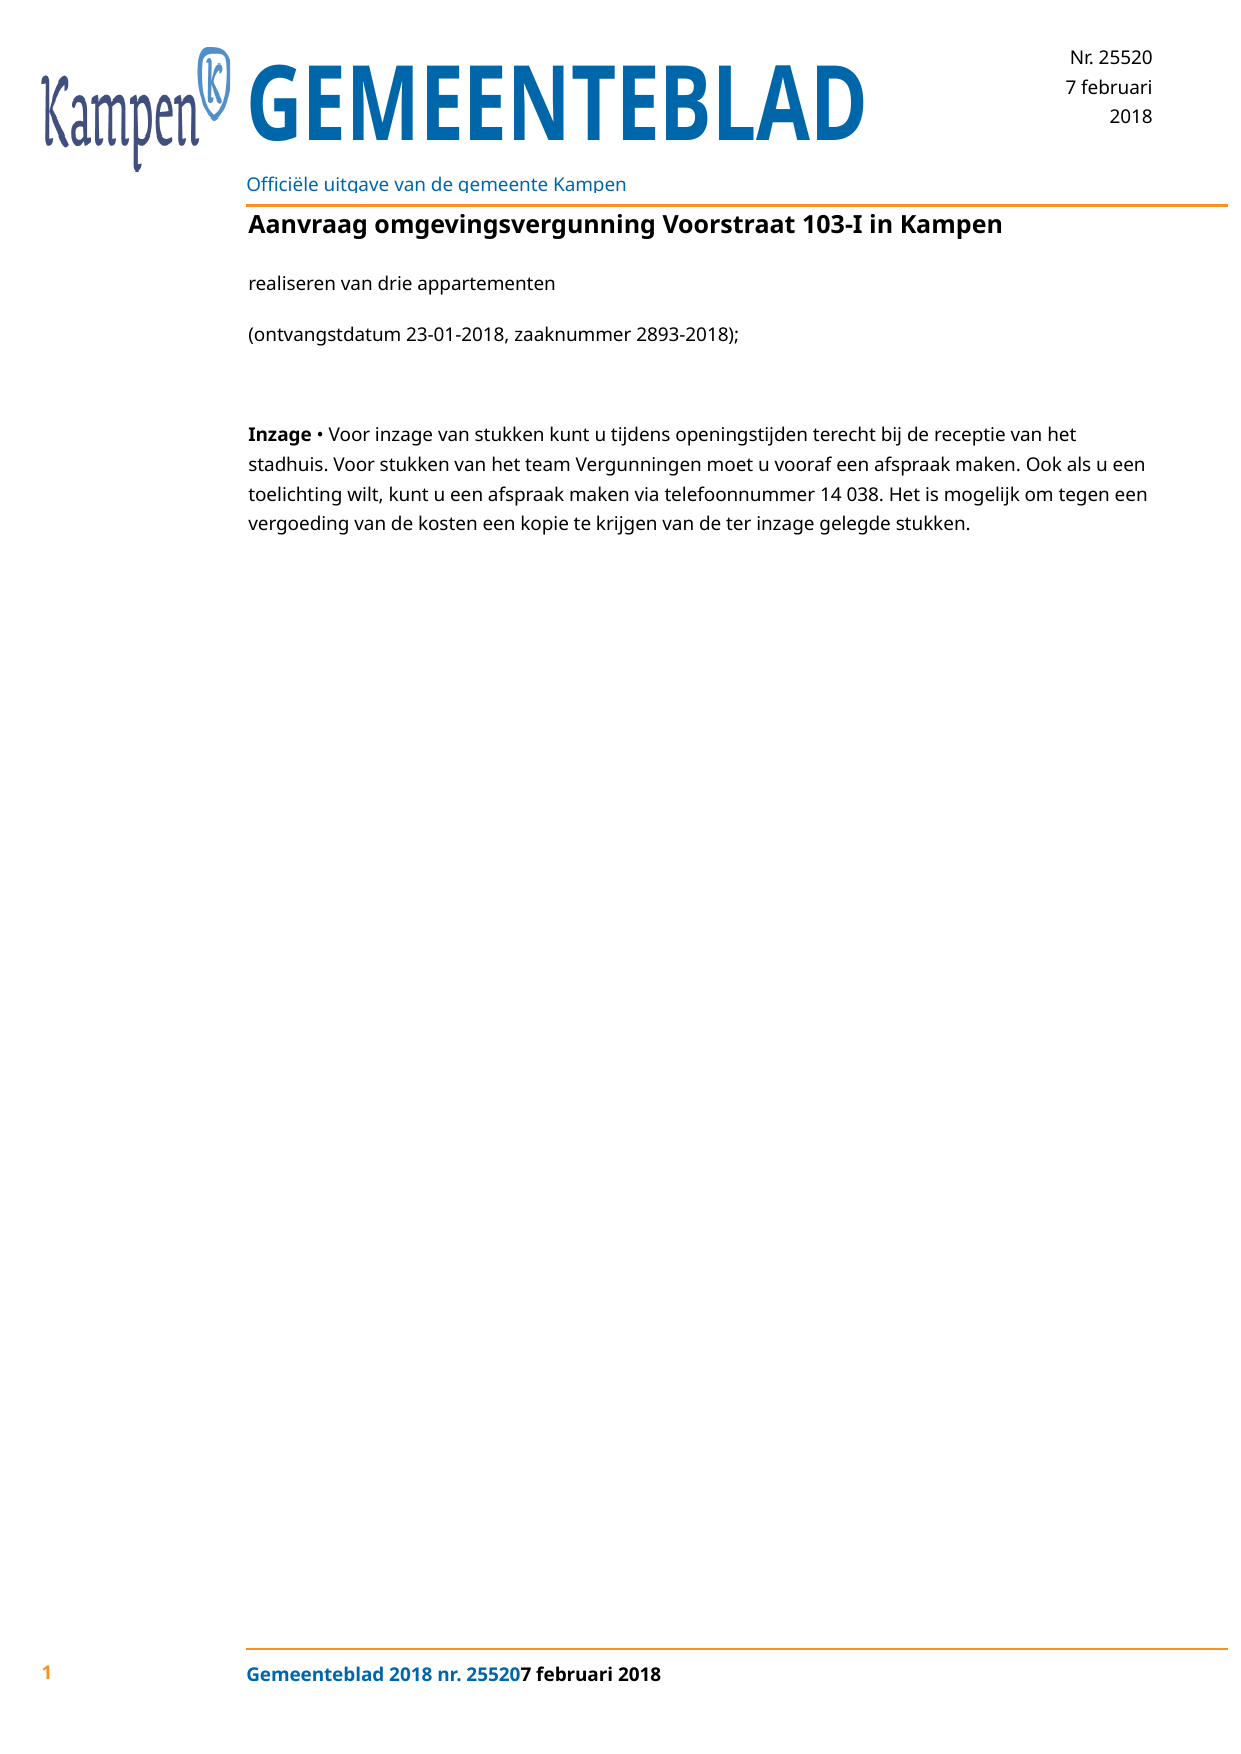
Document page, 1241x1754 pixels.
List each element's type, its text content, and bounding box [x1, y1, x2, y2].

text (ontvangstdatum 23-01-2018, zaaknummer 2893-2018); [248, 321, 1152, 346]
text Inzage • Voor inzage van stukken kunt u tijdens openingstijden terecht bij de receptie van het stadhuis. Voor stukken van het team Vergunningen moet u vooraf een afspraak maken. Ook als u een toelichting wilt, kunt u een afspraak maken via telefoonnummer 14 038. Het is mogelijk om tegen een vergoeding van de kosten een kopie te krijgen van de ter inzage gelegde stukken. [248, 422, 1152, 536]
text Aanvraag omgevingsvergunning Voorstraat 103-I in Kampen [248, 207, 1152, 241]
picture [41, 47, 231, 172]
text realiseren van drie appartementen [248, 270, 1152, 296]
